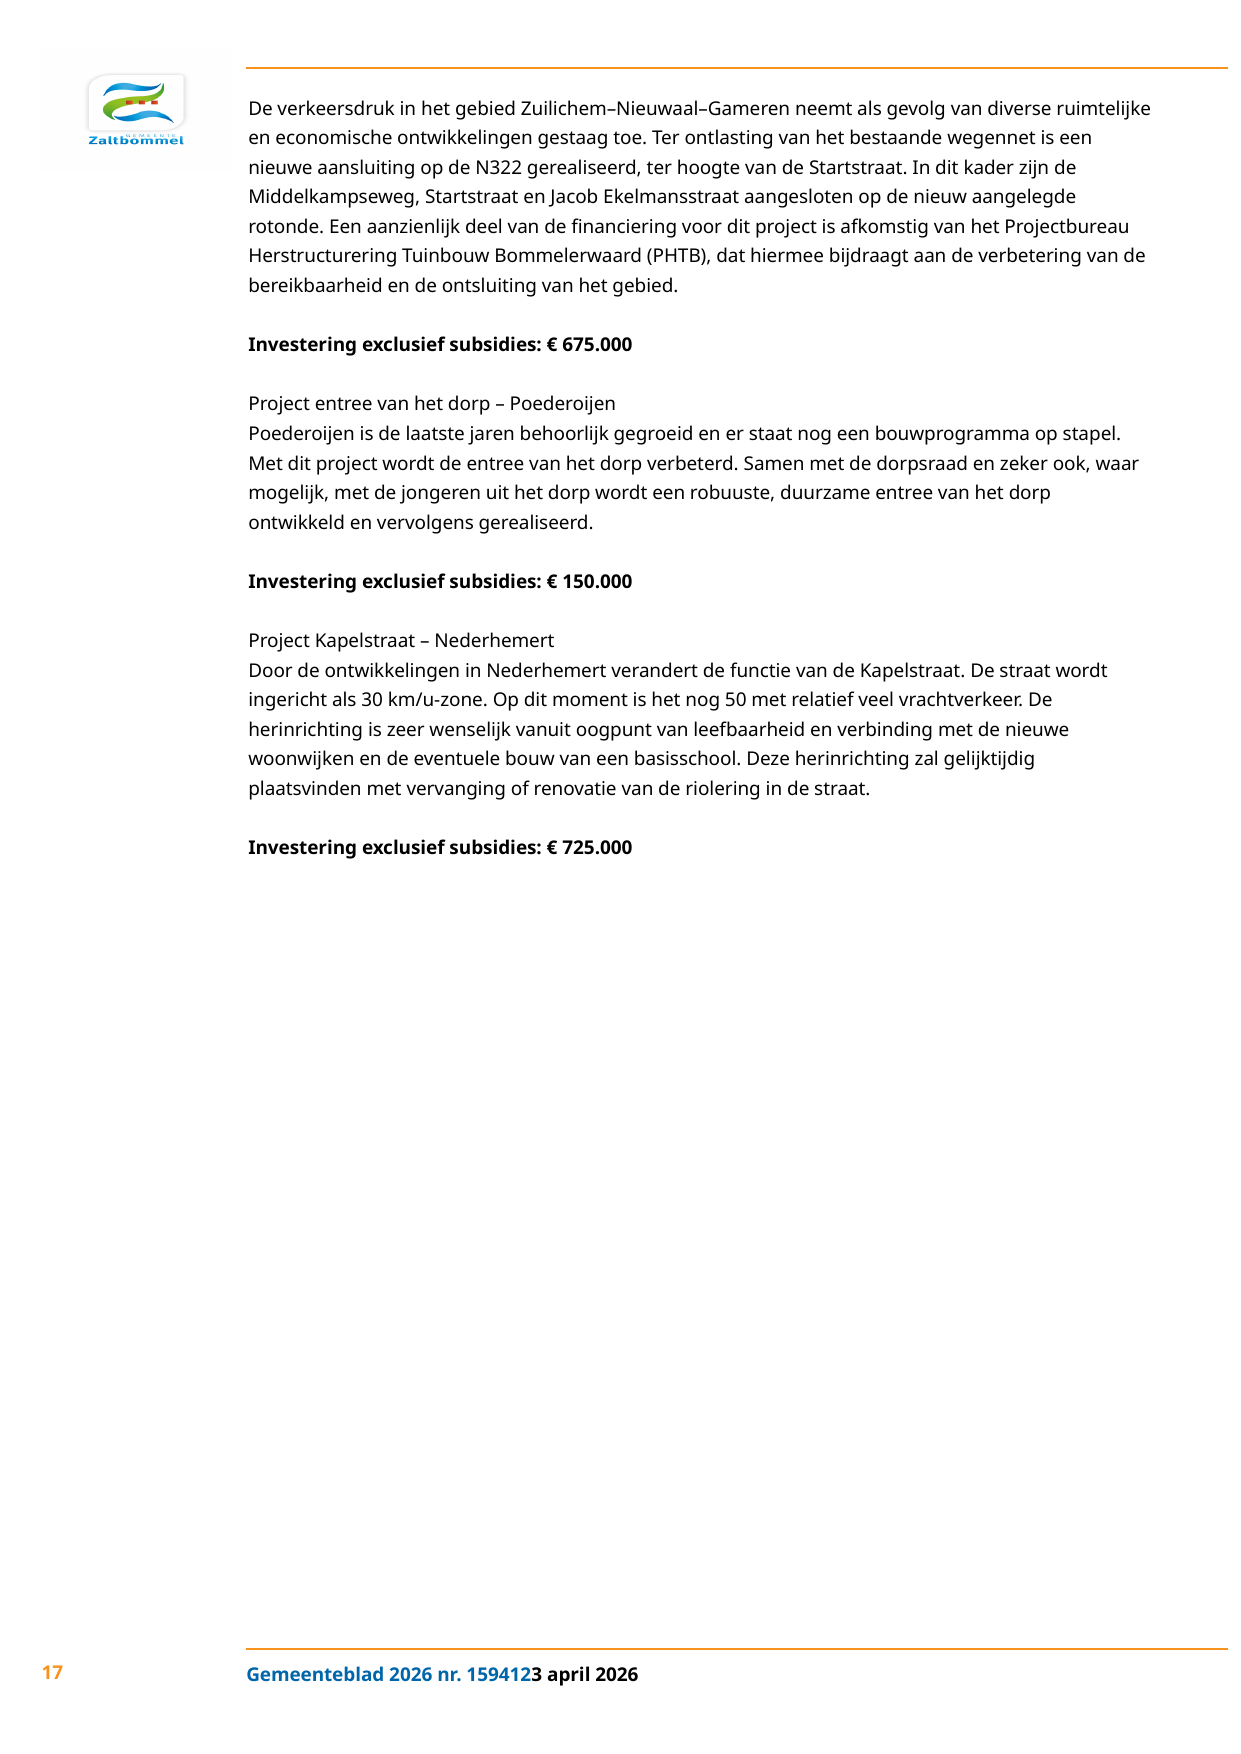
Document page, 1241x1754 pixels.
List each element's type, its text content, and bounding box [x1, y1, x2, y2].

text Investering exclusief subsidies: € 725.000 [248, 834, 1152, 860]
text Poederoijen is de laatste jaren behoorlijk gegroeid en er staat nog een bouwprogramma op stapel. Met dit project wordt de entree van het dorp verbeterd. Samen met de dorpsraad en zeker ook, waar mogelijk, met de jongeren uit het dorp wordt een robuuste, duurzame entree van het dorp ontwikkeld en vervolgens gerealiseerd. [248, 420, 1152, 535]
picture [41, 47, 231, 172]
text Project Kapelstraat – Nederhemert [248, 627, 1152, 653]
text Investering exclusief subsidies: € 150.000 [248, 568, 1152, 594]
text Investering exclusief subsidies: € 675.000 [248, 331, 1152, 357]
text De verkeersdruk in het gebied Zuilichem–Nieuwaal–Gameren neemt als gevolg van diverse ruimtelijke en economische ontwikkelingen gestaag toe. Ter ontlasting van het bestaande wegennet is een nieuwe aansluiting op de N322 gerealiseerd, ter hoogte van de Startstraat. In dit kader zijn de Middelkampseweg, Startstraat en Jacob Ekelmansstraat aangesloten op de nieuw aangelegde rotonde. Een aanzienlijk deel van de financiering voor dit project is afkomstig van het Projectbureau Herstructurering Tuinbouw Bommelerwaard (PHTB), dat hiermee bijdraagt aan de verbetering van de bereikbaarheid en de ontsluiting van het gebied. [248, 95, 1152, 298]
text Door de ontwikkelingen in Nederhemert verandert de functie van de Kapelstraat. De straat wordt ingericht als 30 km/u-zone. Op dit moment is het nog 50 met relatief veel vrachtverkeer. De herinrichting is zeer wenselijk vanuit oogpunt van leefbaarheid en verbinding met de nieuwe woonwijken en de eventuele bouw van een basisschool. Deze herinrichting zal gelijktijdig plaatsvinden met vervanging of renovatie van de riolering in de straat. [248, 657, 1152, 801]
text Project entree van het dorp – Poederoijen [248, 391, 1152, 416]
